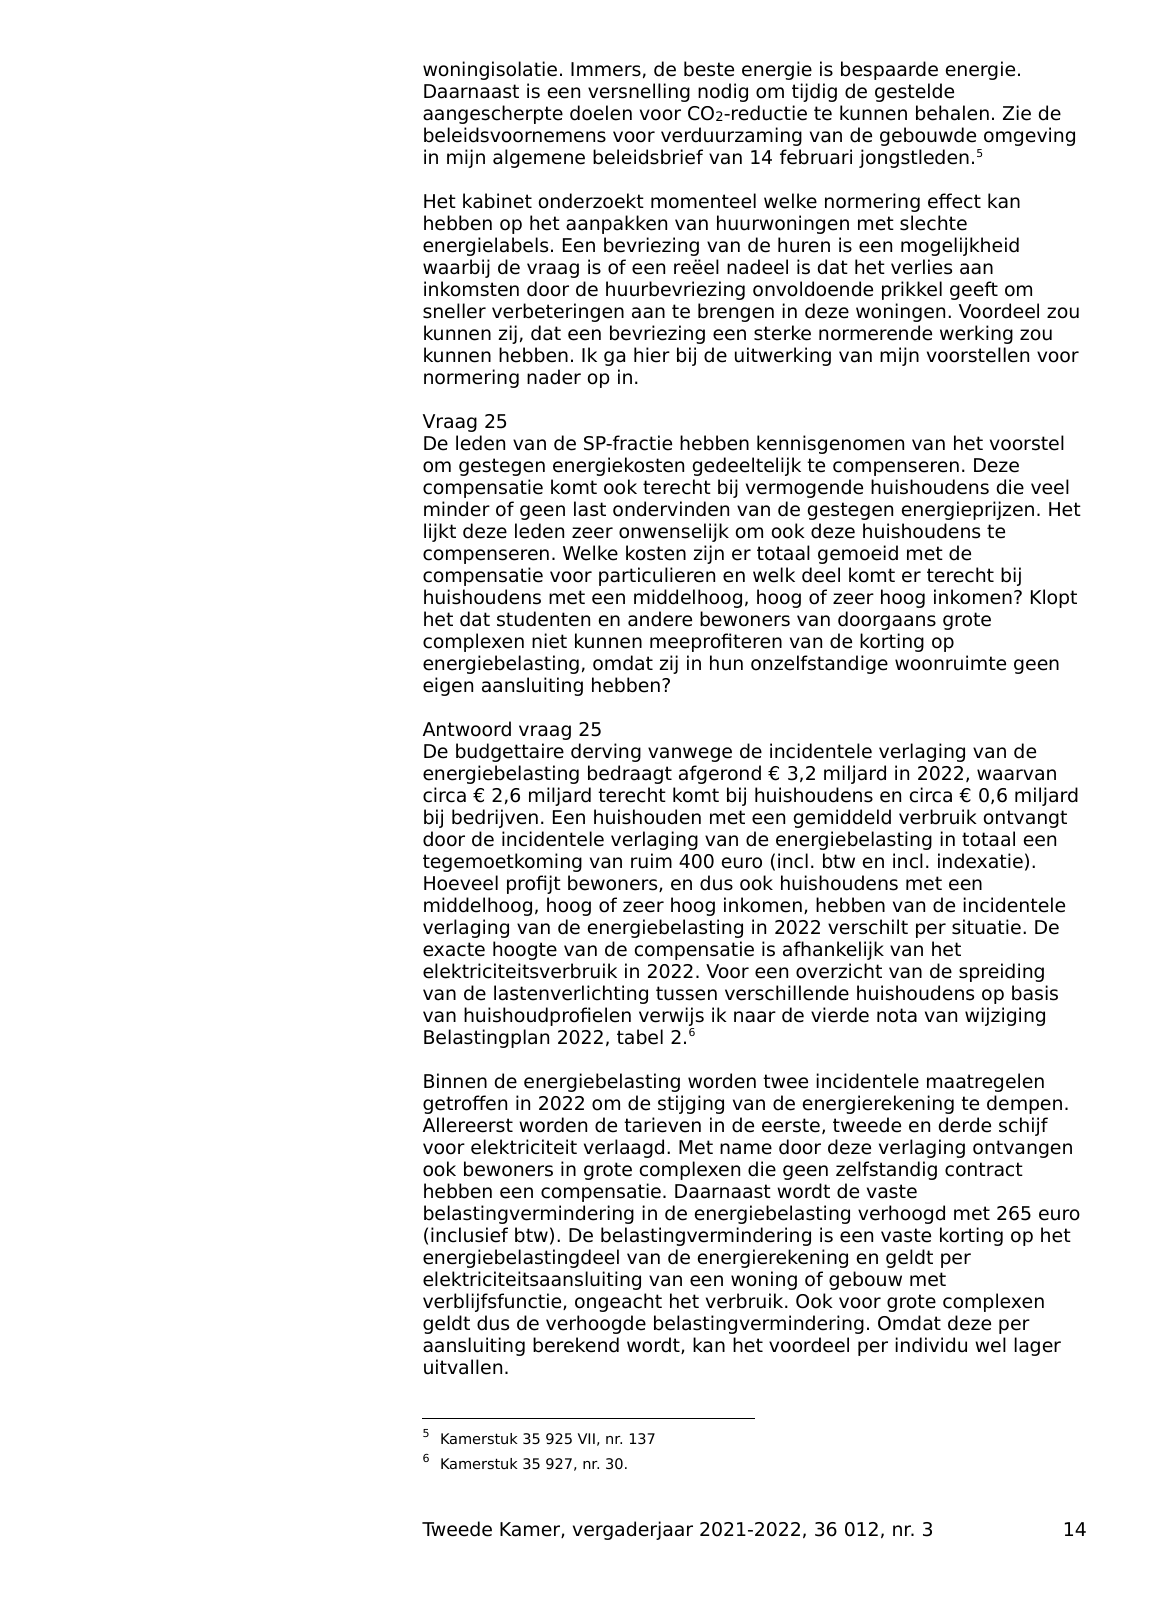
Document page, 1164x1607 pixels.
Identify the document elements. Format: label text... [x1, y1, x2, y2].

text Antwoord vraag 25 [422, 719, 1087, 741]
text Vraag 25 [422, 411, 1087, 433]
text Kamerstuk 35 925 VII, nr. 137 [422, 1427, 1087, 1449]
text De budgettaire derving vanwege de incidentele verlaging van de energiebelasting bedraagt afgerond € 3,2 miljard in 2022, waarvan circa € 2,6 miljard terecht komt bij huishoudens en circa € 0,6 miljard bij bedrijven. Een huishouden met een gemiddeld verbruik ontvangt door de incidentele verlaging van de energiebelasting in totaal een tegemoetkoming van ruim 400 euro (incl. btw en incl. indexatie). Hoeveel profijt bewoners, en dus ook huishoudens met een middelhoog, hoog of zeer hoog inkomen, hebben van de incidentele verlaging van de energiebelasting in 2022 verschilt per situatie. De exacte hoogte van de compensatie is afhankelijk van het elektriciteitsverbruik in 2022. Voor een overzicht van de spreiding van de lastenverlichting tussen verschillende huishoudens op basis van huishoudprofielen verwijs ik naar de vierde nota van wijziging Belastingplan 2022, tabel 2. [422, 741, 1087, 1049]
text Het kabinet onderzoekt momenteel welke normering effect kan hebben op het aanpakken van huurwoningen met slechte energielabels. Een bevriezing van de huren is een mogelijkheid waarbij de vraag is of een reëel nadeel is dat het verlies aan inkomsten door de huurbevriezing onvoldoende prikkel geeft om sneller verbeteringen aan te brengen in deze woningen. Voordeel zou kunnen zij, dat een bevriezing een sterke normerende werking zou kunnen hebben. Ik ga hier bij de uitwerking van mijn voorstellen voor normering nader op in. [422, 191, 1087, 389]
text De leden van de SP-fractie hebben kennisgenomen van het voorstel om gestegen energiekosten gedeeltelijk te compenseren. Deze compensatie komt ook terecht bij vermogende huishoudens die veel minder of geen last ondervinden van de gestegen energieprijzen. Het lijkt deze leden zeer onwenselijk om ook deze huishoudens te compenseren. Welke kosten zijn er totaal gemoeid met de compensatie voor particulieren en welk deel komt er terecht bij huishoudens met een middelhoog, hoog of zeer hoog inkomen? Klopt het dat studenten en andere bewoners van doorgaans grote complexen niet kunnen meeprofiteren van de korting op energiebelasting, omdat zij in hun onzelfstandige woonruimte geen eigen aansluiting hebben? [422, 433, 1087, 697]
text Binnen de energiebelasting worden twee incidentele maatregelen getroffen in 2022 om de stijging van de energierekening te dempen. Allereerst worden de tarieven in de eerste, tweede en derde schijf voor elektriciteit verlaagd. Met name door deze verlaging ontvangen ook bewoners in grote complexen die geen zelfstandig contract hebben een compensatie. Daarnaast wordt de vaste belastingvermindering in de energiebelasting verhoogd met 265 euro (inclusief btw). De belastingvermindering is een vaste korting op het energiebelastingdeel van de energierekening en geldt per elektriciteitsaansluiting van een woning of gebouw met verblijfsfunctie, ongeacht het verbruik. Ook voor grote complexen geldt dus de verhoogde belastingvermindering. Omdat deze per aansluiting berekend wordt, kan het voordeel per individu wel lager uitvallen. [422, 1071, 1087, 1379]
text Kamerstuk 35 927, nr. 30. [422, 1452, 1087, 1474]
text woningisolatie. Immers, de beste energie is bespaarde energie. Daarnaast is een versnelling nodig om tijdig de gestelde aangescherpte doelen voor CO2-reductie te kunnen behalen. Zie de beleidsvoornemens voor verduurzaming van de gebouwde omgeving in mijn algemene beleidsbrief van 14 februari jongstleden. [422, 59, 1087, 169]
